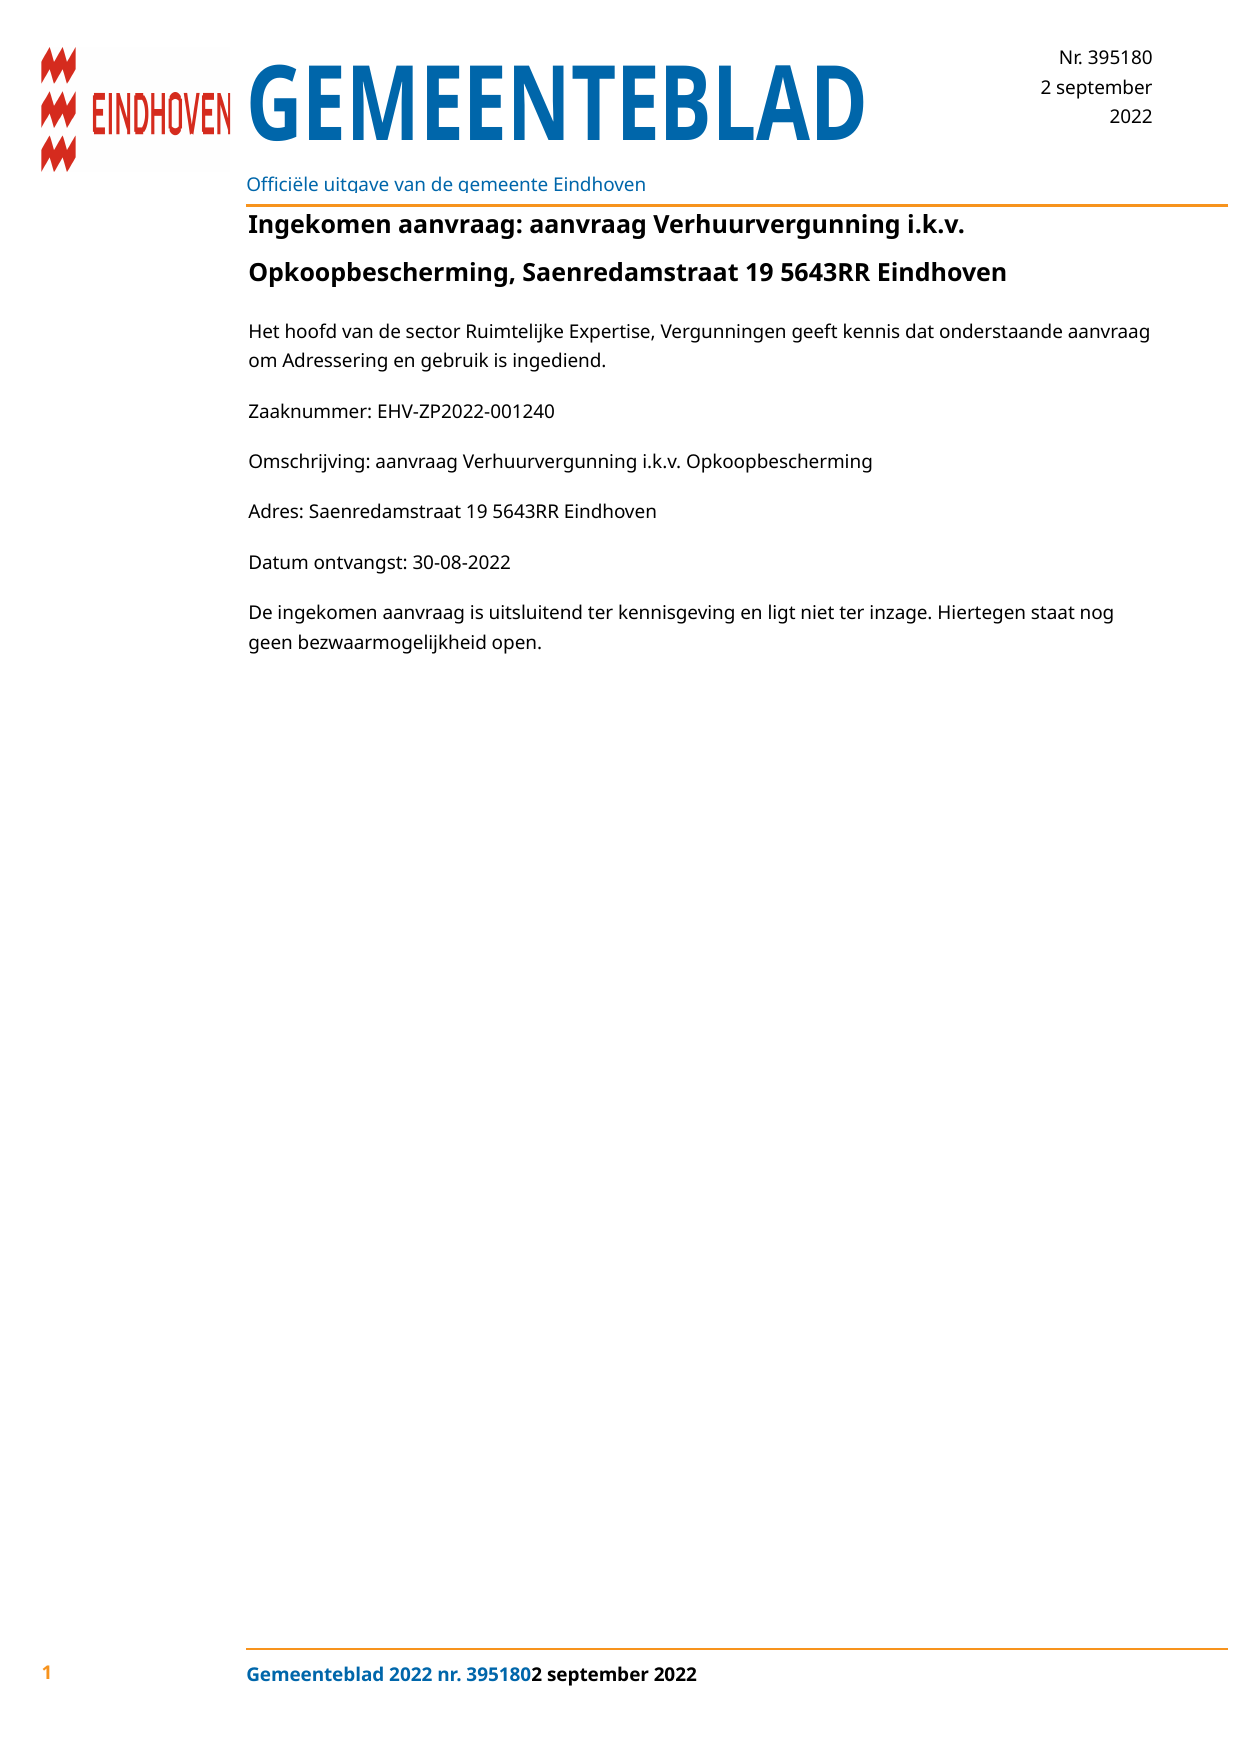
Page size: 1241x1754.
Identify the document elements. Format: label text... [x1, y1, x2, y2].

text Adres: Saenredamstraat 19 5643RR Eindhoven [248, 499, 1152, 524]
text Zaaknummer: EHV-ZP2022-001240 [248, 398, 1152, 424]
text De ingekomen aanvraag is uitsluitend ter kennisgeving en ligt niet ter inzage. Hiertegen staat nog geen bezwaarmogelijkheid open. [248, 599, 1152, 655]
text Omschrijving: aanvraag Verhuurvergunning i.k.v. Opkoopbescherming [248, 448, 1152, 474]
picture [41, 47, 231, 172]
text Ingekomen aanvraag: aanvraag Verhuurvergunning i.k.v. Opkoopbescherming, Saenredamstraat 19 5643RR Eindhoven [248, 207, 1152, 288]
text Het hoofd van de sector Ruimtelijke Expertise, Vergunningen geeft kennis dat onderstaande aanvraag om Adressering en gebruik is ingediend. [248, 318, 1152, 373]
text Datum ontvangst: 30-08-2022 [248, 549, 1152, 575]
